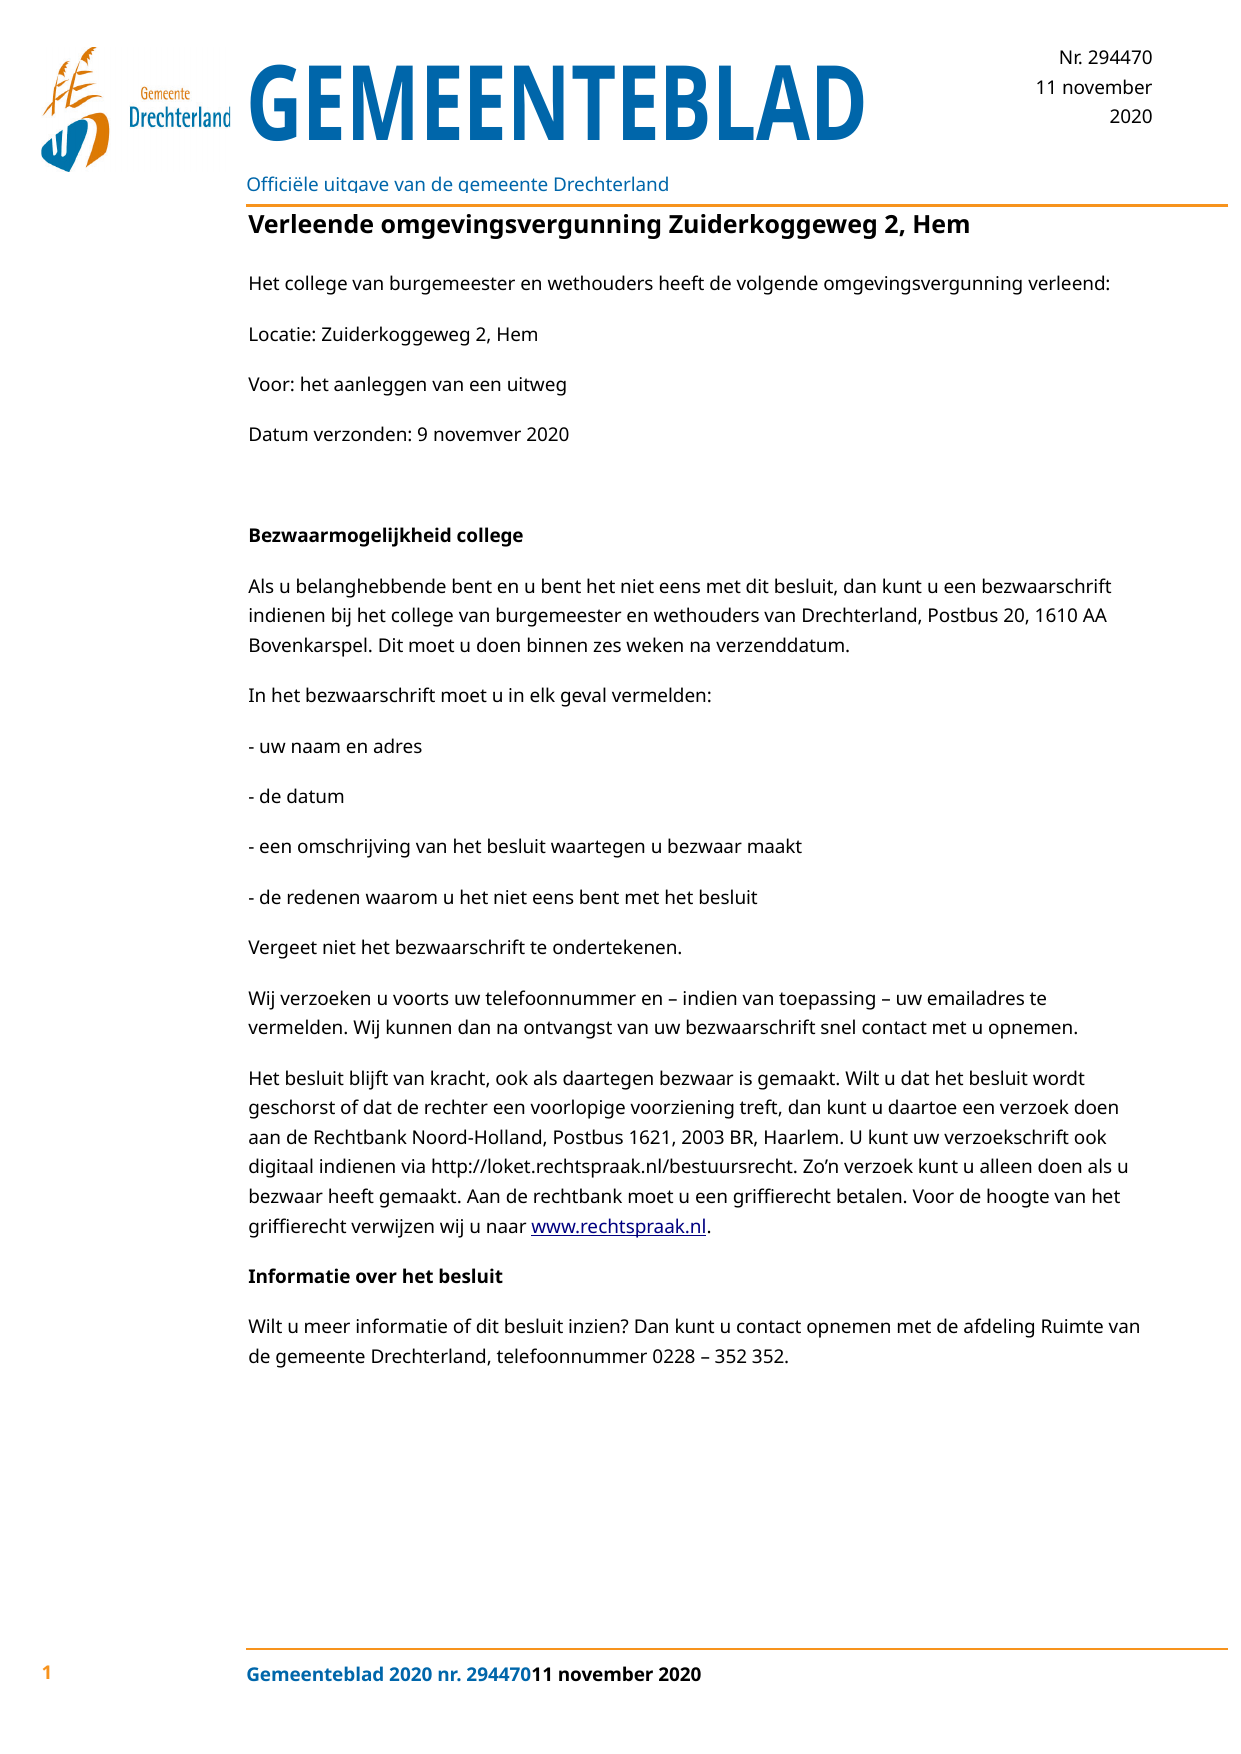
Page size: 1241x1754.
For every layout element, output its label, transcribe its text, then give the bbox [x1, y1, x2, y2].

picture [226, 115, 231, 124]
text In het bezwaarschrift moet u in elk geval vermelden: [248, 682, 1152, 708]
text Wilt u meer informatie of dit besluit inzien? Dan kunt u contact opnemen met de afdeling Ruimte van de gemeente Drechterland, telefoonnummer 0228 – 352 352. [248, 1314, 1152, 1369]
text Verleende omgevingsvergunning Zuiderkoggeweg 2, Hem [248, 207, 1152, 241]
text Datum verzonden: 9 novemver 2020 [248, 422, 1152, 447]
text - de datum [248, 783, 1152, 809]
text Het college van burgemeester en wethouders heeft de volgende omgevingsvergunning verleend: [248, 270, 1152, 296]
text Bezwaarmogelijkheid college [248, 522, 1152, 548]
text Informatie over het besluit [248, 1263, 1152, 1289]
text Als u belanghebbende bent en u bent het niet eens met dit besluit, dan kunt u een bezwaarschrift indienen bij het college van burgemeester en wethouders van Drechterland, Postbus 20, 1610 AA Bovenkarspel. Dit moet u doen binnen zes weken na verzenddatum. [248, 573, 1152, 658]
text Voor: het aanleggen van een uitweg [248, 371, 1152, 397]
text Het besluit blijft van kracht, ook als daartegen bezwaar is gemaakt. Wilt u dat het besluit wordt geschorst of dat de rechter een voorlopige voorziening treft, dan kunt u daartoe een verzoek doen aan de Rechtbank Noord-Holland, Postbus 1621, 2003 BR, Haarlem. U kunt uw verzoekschrift ook digitaal indienen via http://loket.rechtspraak.nl/bestuursrecht. Zo’n verzoek kunt u alleen doen als u bezwaar heeft gemaakt. Aan de rechtbank moet u een griffierecht betalen. Voor de hoogte van het griffierecht verwijzen wij u naar www.rechtspraak.nl. [248, 1065, 1152, 1238]
picture [41, 47, 231, 172]
text Vergeet niet het bezwaarschrift te ondertekenen. [248, 934, 1152, 960]
picture [41, 158, 64, 172]
text - uw naam en adres [248, 733, 1152, 758]
text - een omschrijving van het besluit waartegen u bezwaar maakt [248, 834, 1152, 859]
text - de redenen waarom u het niet eens bent met het besluit [248, 884, 1152, 910]
text Locatie: Zuiderkoggeweg 2, Hem [248, 321, 1152, 346]
text Wij verzoeken u voorts uw telefoonnummer en – indien van toepassing – uw emailadres te vermelden. Wij kunnen dan na ontvangst van uw bezwaarschrift snel contact met u opnemen. [248, 985, 1152, 1040]
